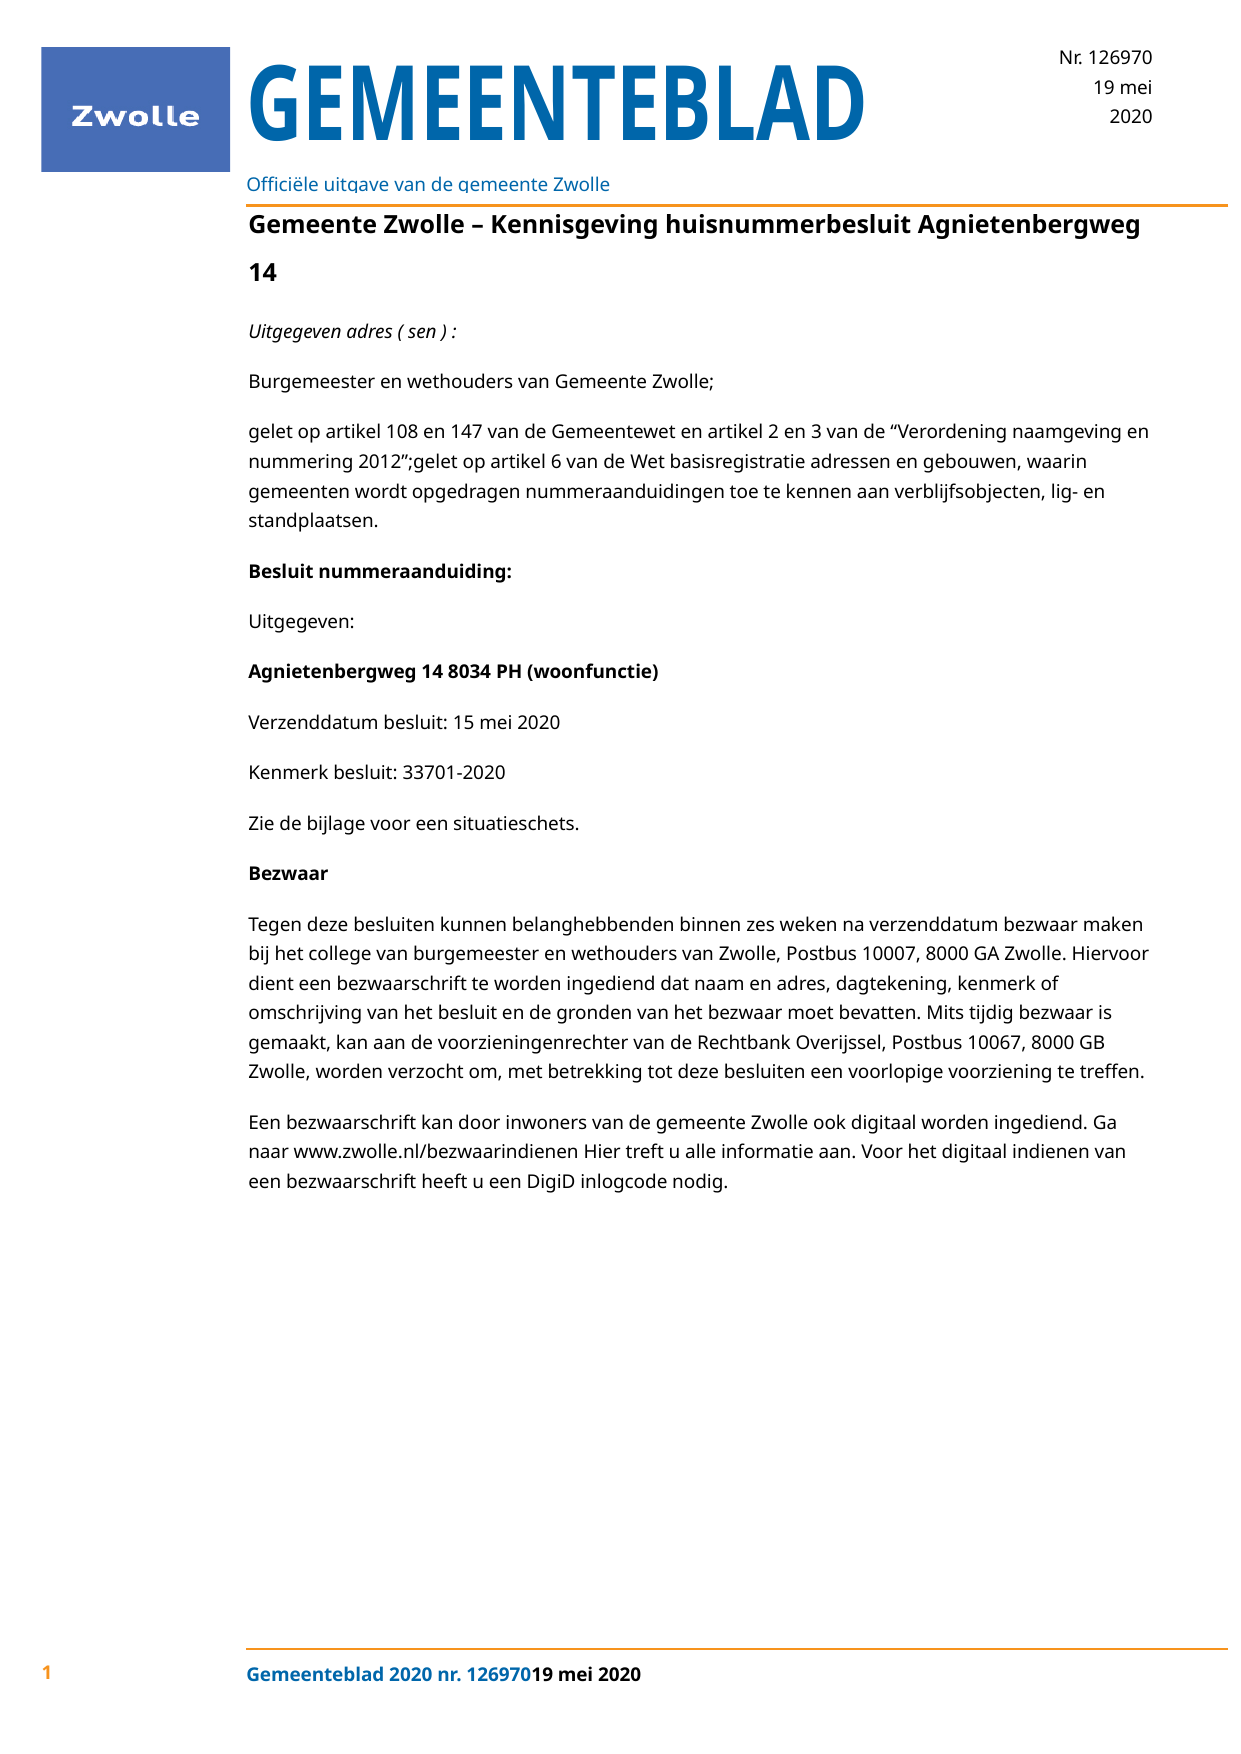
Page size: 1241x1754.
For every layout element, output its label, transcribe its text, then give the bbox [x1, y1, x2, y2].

text Besluit nummeraanduiding: [248, 558, 1152, 584]
text Kenmerk besluit: 33701-2020 [248, 759, 1152, 785]
text Uitgegeven adres ( sen ) : [248, 318, 1152, 344]
text Tegen deze besluiten kunnen belanghebbenden binnen zes weken na verzenddatum bezwaar maken bij het college van burgemeester en wethouders van Zwolle, Postbus 10007, 8000 GA Zwolle. Hiervoor dient een bezwaarschrift te worden ingediend dat naam en adres, dagtekening, kenmerk of omschrijving van het besluit en de gronden van het bezwaar moet bevatten. Mits tijdig bezwaar is gemaakt, kan aan de voorzieningenrechter van de Rechtbank Overijssel, Postbus 10067, 8000 GB Zwolle, worden verzocht om, met betrekking tot deze besluiten een voorlopige voorziening te treffen. [248, 911, 1152, 1084]
text Burgemeester en wethouders van Gemeente Zwolle; [248, 368, 1152, 394]
text Een bezwaarschrift kan door inwoners van de gemeente Zwolle ook digitaal worden ingediend. Ga naar www.zwolle.nl/bezwaarindienen Hier treft u alle informatie aan. Voor het digitaal indienen van een bezwaarschrift heeft u een DigiD inlogcode nodig. [248, 1109, 1152, 1194]
picture [41, 47, 231, 172]
text Verzenddatum besluit: 15 mei 2020 [248, 709, 1152, 735]
text Uitgegeven: [248, 608, 1152, 634]
text gelet op artikel 108 en 147 van de Gemeentewet en artikel 2 en 3 van de “Verordening naamgeving en nummering 2012”;gelet op artikel 6 van de Wet basisregistratie adressen en gebouwen, waarin gemeenten wordt opgedragen nummeraanduidingen toe te kennen aan verblijfsobjecten, lig- en standplaatsen. [248, 419, 1152, 533]
text Gemeente Zwolle – Kennisgeving huisnummerbesluit Agnietenbergweg 14 [248, 207, 1152, 288]
text Agnietenbergweg 14 8034 PH (woonfunctie) [248, 659, 1152, 684]
text Zie de bijlage voor een situatieschets. [248, 810, 1152, 836]
text Bezwaar [248, 860, 1152, 886]
